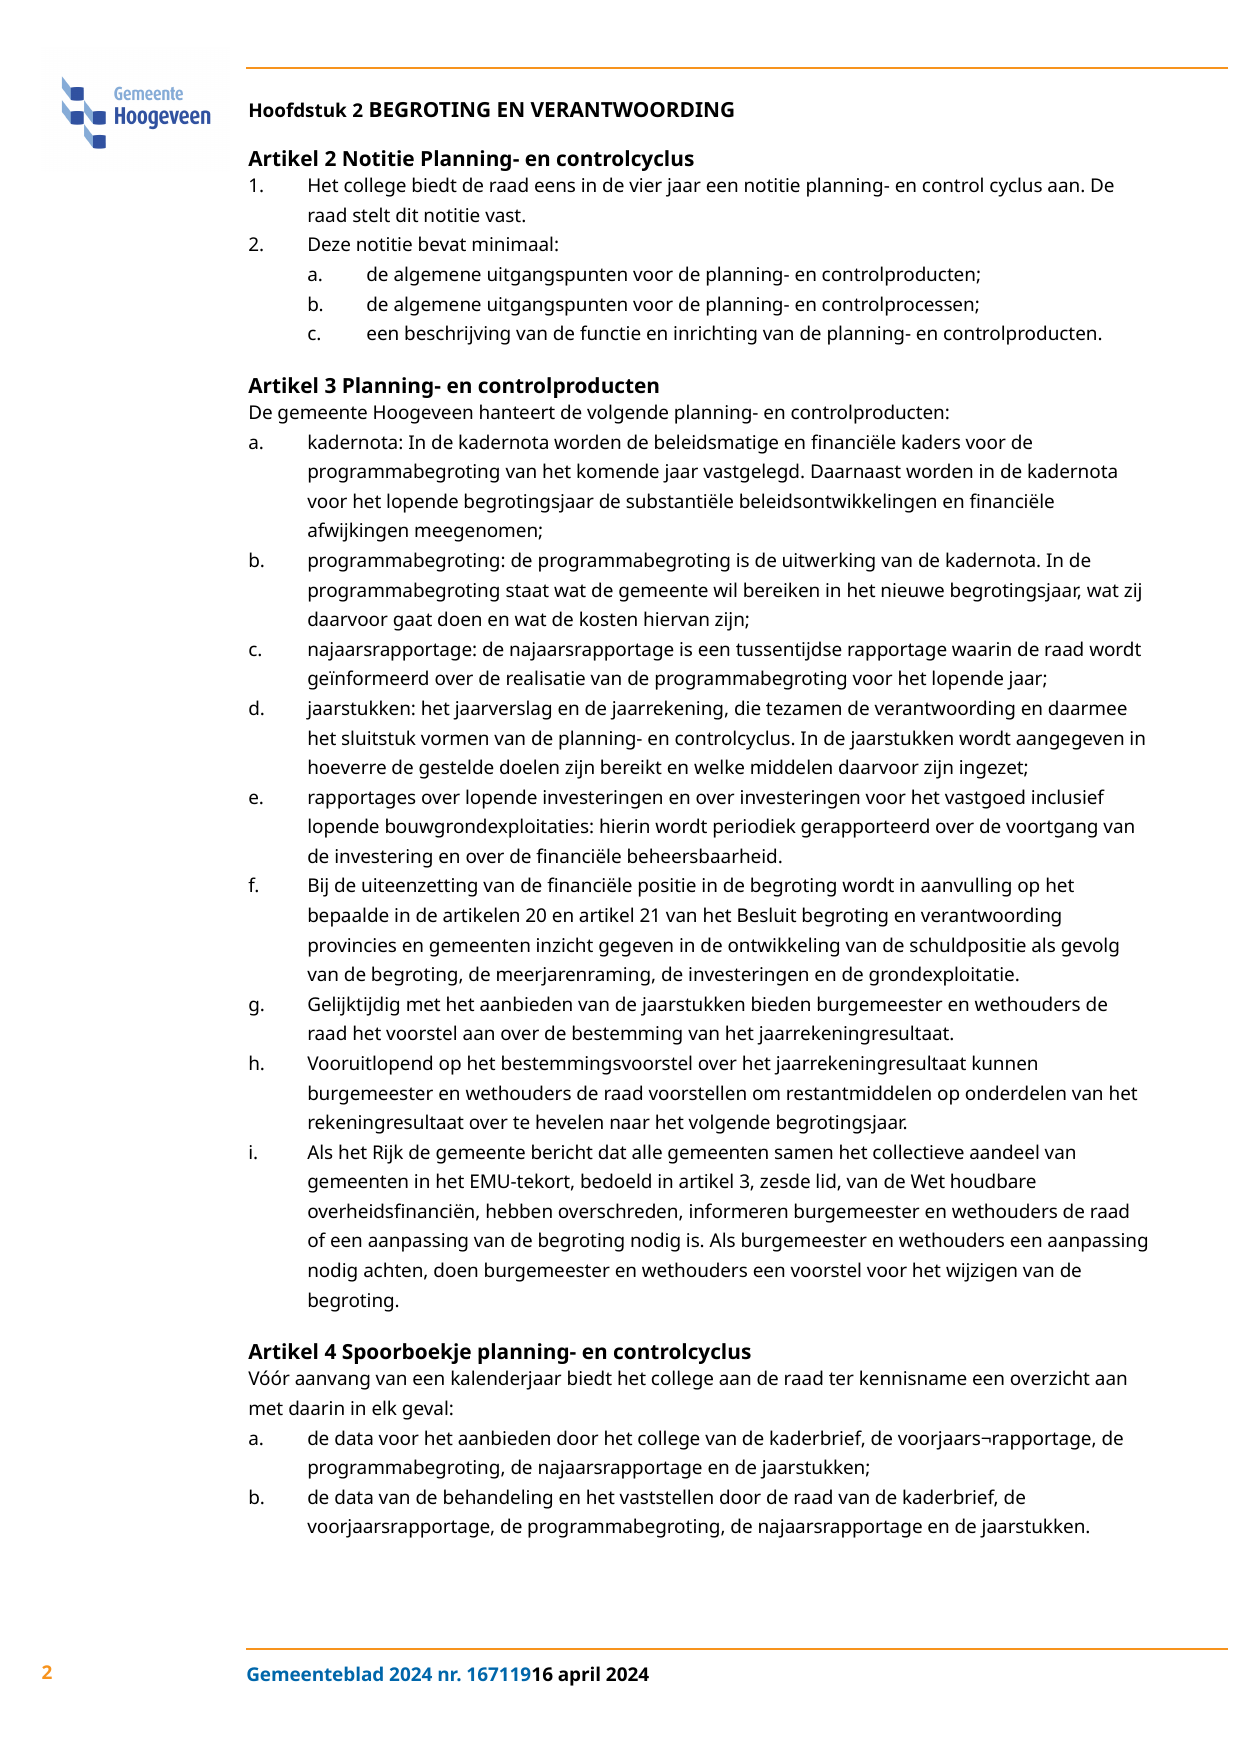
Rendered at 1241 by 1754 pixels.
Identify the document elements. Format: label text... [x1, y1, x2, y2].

list Als het Rijk de gemeente bericht dat alle gemeenten samen het collectieve aandeel van gemeenten in het EMU-tekort, bedoeld in artikel 3, zesde lid, van de Wet houdbare overheidsfinanciën, hebben overschreden, informeren burgemeester en wethouders de raad of een aanpassing van de begroting nodig is. Als burgemeester en wethouders een aanpassing nodig achten, doen burgemeester en wethouders een voorstel voor het wijzigen van de begroting. [248, 1139, 1152, 1312]
list Vooruitlopend op het bestemmingsvoorstel over het jaarrekeningresultaat kunnen burgemeester en wethouders de raad voorstellen om restantmiddelen op onderdelen van het rekeningresultaat over te hevelen naar het volgende begrotingsjaar. [248, 1050, 1152, 1135]
list rapportages over lopende investeringen en over investeringen voor het vastgoed inclusief lopende bouwgrondexploitaties: hierin wordt periodiek gerapporteerd over de voortgang van de investering en over de financiële beheersbaarheid. [248, 784, 1152, 869]
list Het college biedt de raad eens in de vier jaar een notitie planning- en control cyclus aan. De raad stelt dit notitie vast. [248, 172, 1152, 228]
list de data van de behandeling en het vaststellen door de raad van de kaderbrief, de voorjaarsrapportage, de programmabegroting, de najaarsrapportage en de jaarstukken. [248, 1484, 1152, 1539]
list de algemene uitgangspunten voor de planning- en controlprocessen; [307, 291, 1152, 317]
text Artikel 4 Spoorboekje planning- en controlcyclus [248, 1337, 1152, 1366]
list de data voor het aanbieden door het college van de kaderbrief, de voorjaars¬rapportage, de programmabegroting, de najaarsrapportage en de jaarstukken; [248, 1425, 1152, 1480]
list programmabegroting: de programmabegroting is de uitwerking van de kadernota. In de programmabegroting staat wat de gemeente wil bereiken in het nieuwe begrotingsjaar, wat zij daarvoor gaat doen en wat de kosten hiervan zijn; [248, 547, 1152, 632]
list een beschrijving van de functie en inrichting van de planning- en controlproducten. [307, 320, 1152, 346]
text Vóór aanvang van een kalenderjaar biedt het college aan de raad ter kennisname een overzicht aan met daarin in elk geval: [248, 1366, 1152, 1421]
text Artikel 3 Planning- en controlproducten [248, 371, 1152, 399]
list najaarsrapportage: de najaarsrapportage is een tussentijdse rapportage waarin de raad wordt geïnformeerd over de realisatie van de programmabegroting voor het lopende jaar; [248, 636, 1152, 691]
text De gemeente Hoogeveen hanteert de volgende planning- en controlproducten: [248, 399, 1152, 425]
text Hoofdstuk 2 BEGROTING EN VERANTWOORDING [248, 95, 1152, 123]
list Deze notitie bevat minimaal: [248, 232, 1152, 257]
text Artikel 2 Notitie Planning- en controlcyclus [248, 144, 1152, 172]
list kadernota: In de kadernota worden de beleidsmatige en financiële kaders voor de programmabegroting van het komende jaar vastgelegd. Daarnaast worden in de kadernota voor het lopende begrotingsjaar de substantiële beleidsontwikkelingen en financiële afwijkingen meegenomen; [248, 429, 1152, 543]
list Gelijktijdig met het aanbieden van de jaarstukken bieden burgemeester en wethouders de raad het voorstel aan over de bestemming van het jaarrekeningresultaat. [248, 991, 1152, 1046]
list de algemene uitgangspunten voor de planning- en controlproducten; [307, 261, 1152, 287]
list Bij de uiteenzetting van de financiële positie in de begroting wordt in aanvulling op het bepaalde in de artikelen 20 en artikel 21 van het Besluit begroting en verantwoording provincies en gemeenten inzicht gegeven in de ontwikkeling van de schuldpositie als gevolg van de begroting, de meerjarenraming, de investeringen en de grondexploitatie. [248, 873, 1152, 987]
picture [41, 47, 231, 172]
list jaarstukken: het jaarverslag en de jaarrekening, die tezamen de verantwoording en daarmee het sluitstuk vormen van de planning- en controlcyclus. In de jaarstukken wordt aangegeven in hoeverre de gestelde doelen zijn bereikt en welke middelen daarvoor zijn ingezet; [248, 695, 1152, 780]
